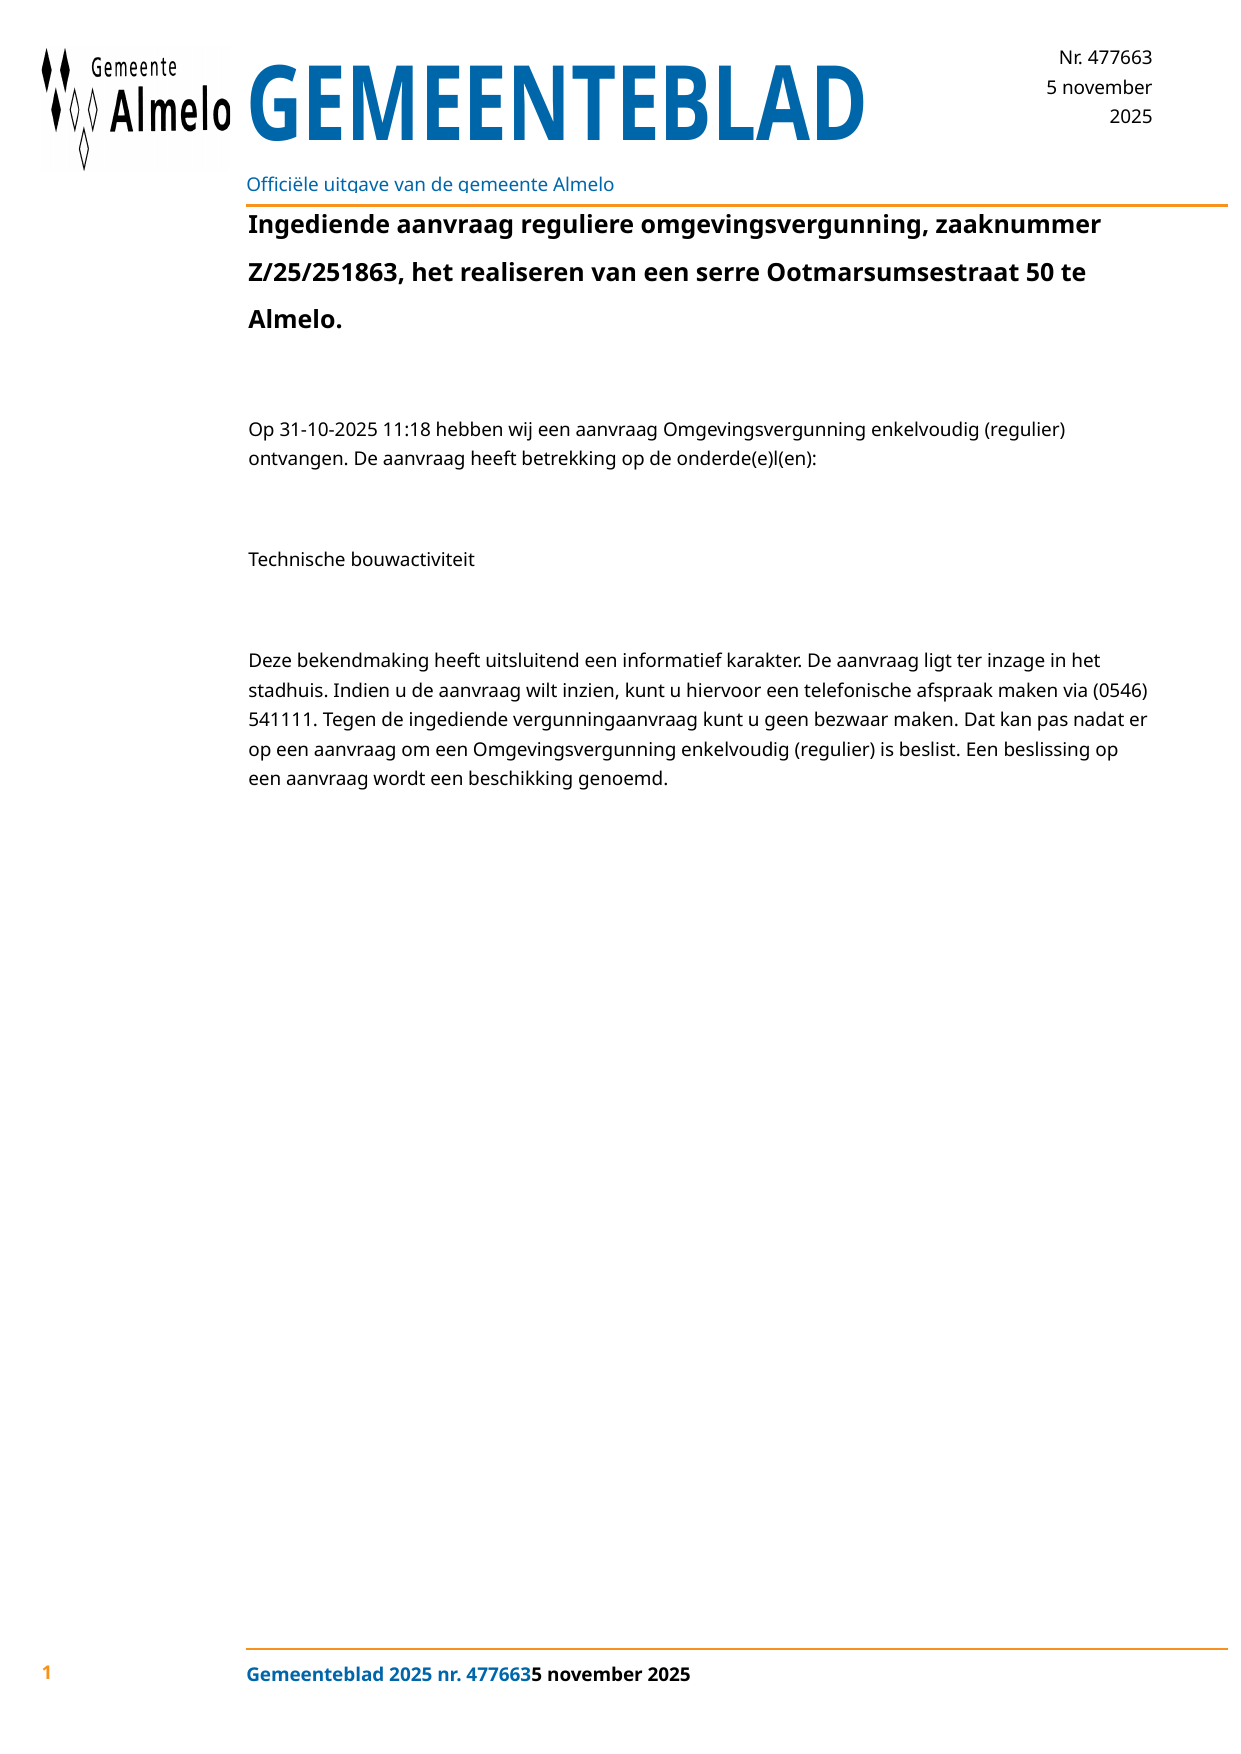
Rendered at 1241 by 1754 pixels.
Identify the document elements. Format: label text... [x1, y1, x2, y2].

text Deze bekendmaking heeft uitsluitend een informatief karakter. De aanvraag ligt ter inzage in het stadhuis. Indien u de aanvraag wilt inzien, kunt u hiervoor een telefonische afspraak maken via (0546) 541111. Tegen de ingediende vergunningaanvraag kunt u geen bezwaar maken. Dat kan pas nadat er op een aanvraag om een Omgevingsvergunning enkelvoudig (regulier) is beslist. Een beslissing op een aanvraag wordt een beschikking genoemd. [248, 647, 1152, 791]
text Ingediende aanvraag reguliere omgevingsvergunning, zaaknummer Z/25/251863, het realiseren van een serre Ootmarsumsestraat 50 te Almelo. [248, 207, 1152, 336]
text Op 31-10-2025 11:18 hebben wij een aanvraag Omgevingsvergunning enkelvoudig (regulier) ontvangen. De aanvraag heeft betrekking op de onderde(e)l(en): [248, 416, 1152, 471]
text Technische bouwactiviteit [248, 546, 1152, 572]
picture [41, 47, 231, 172]
